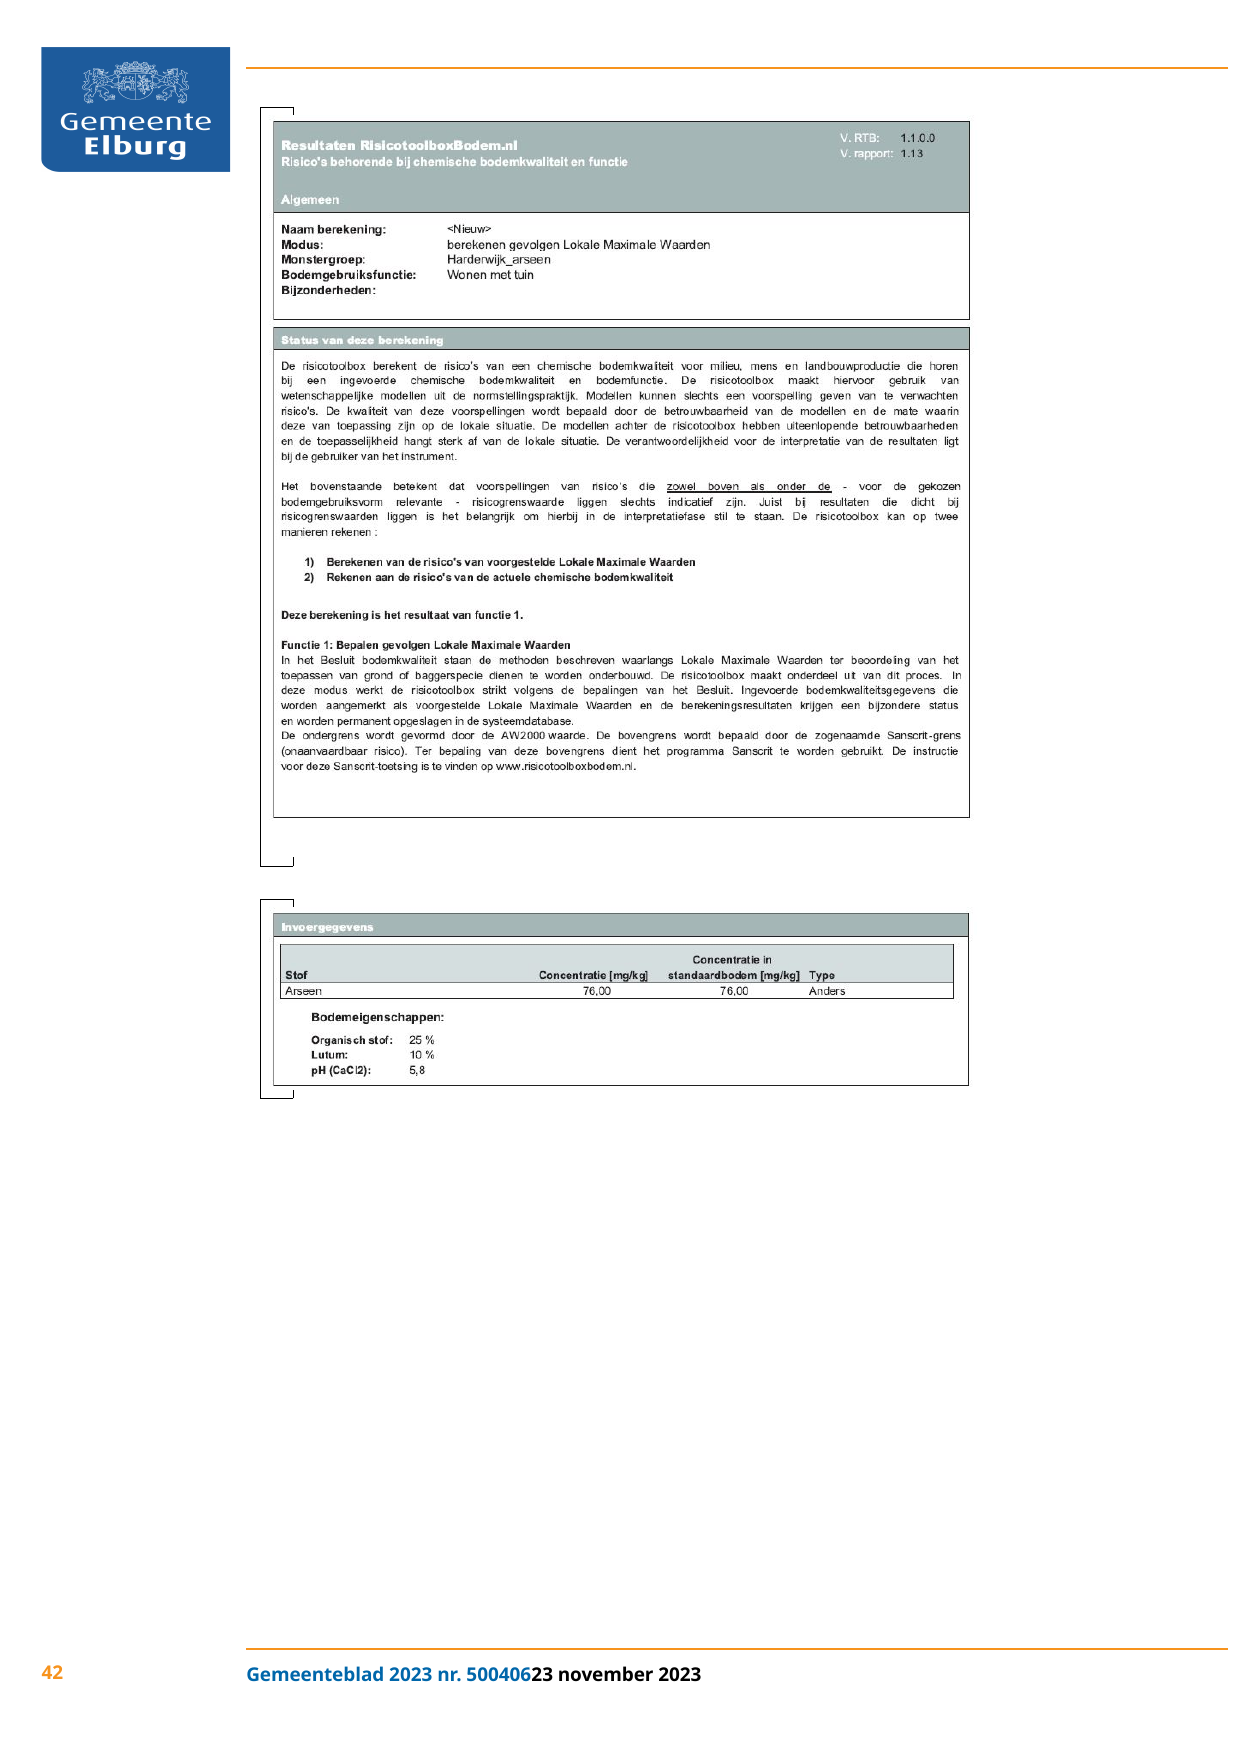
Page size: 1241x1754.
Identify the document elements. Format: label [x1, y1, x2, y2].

picture [41, 47, 231, 172]
picture [268, 115, 978, 857]
picture [268, 907, 978, 1090]
